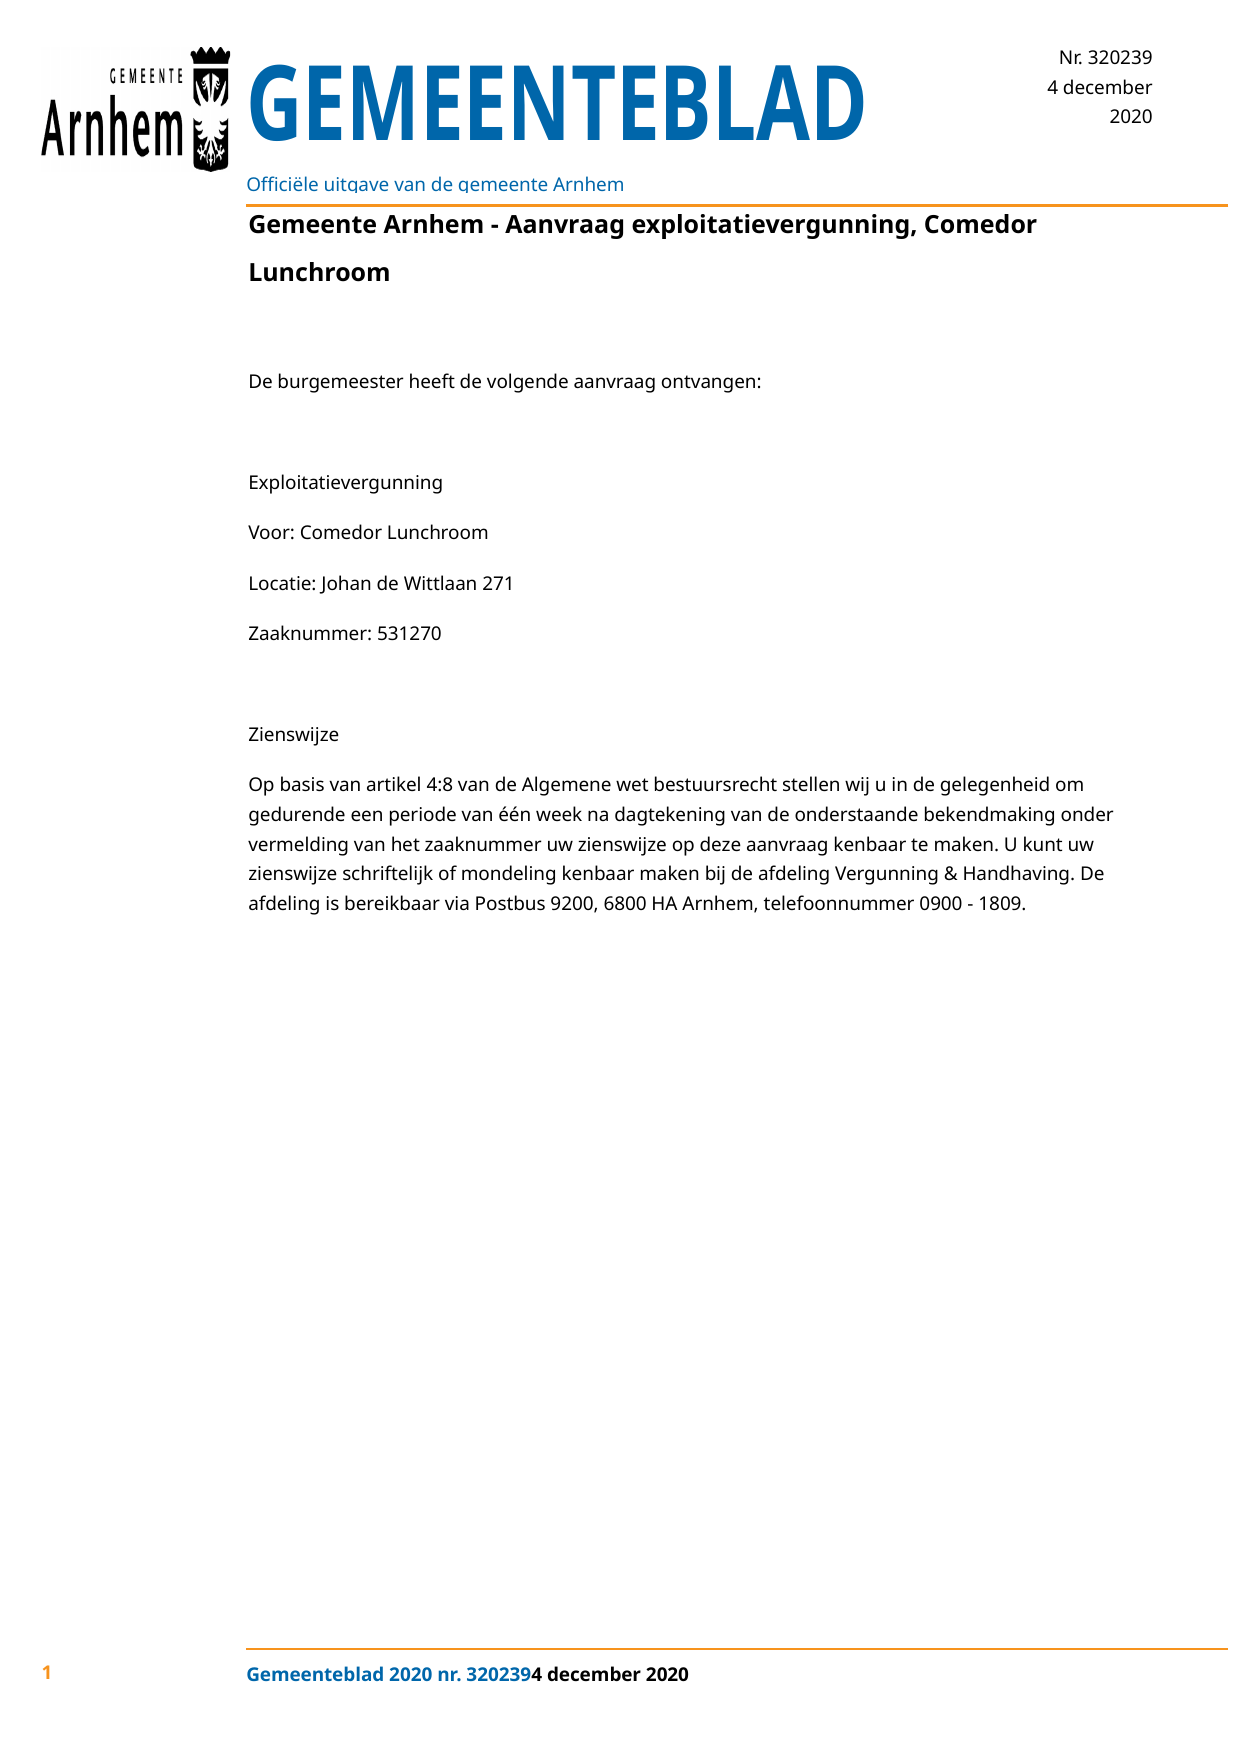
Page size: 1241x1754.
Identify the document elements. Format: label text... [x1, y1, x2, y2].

picture [41, 47, 231, 172]
text Exploitatievergunning [248, 469, 1152, 495]
text Gemeente Arnhem - Aanvraag exploitatievergunning, Comedor Lunchroom [248, 207, 1152, 288]
text Locatie: Johan de Wittlaan 271 [248, 570, 1152, 596]
text Voor: Comedor Lunchroom [248, 519, 1152, 545]
text Op basis van artikel 4:8 van de Algemene wet bestuursrecht stellen wij u in de gelegenheid om gedurende een periode van één week na dagtekening van de onderstaande bekendmaking onder vermelding van het zaaknummer uw zienswijze op deze aanvraag kenbaar te maken. U kunt uw zienswijze schriftelijk of mondeling kenbaar maken bij de afdeling Vergunning & Handhaving. De afdeling is bereikbaar via Postbus 9200, 6800 HA Arnhem, telefoonnummer 0900 - 1809. [248, 772, 1152, 916]
text Zaaknummer: 531270 [248, 620, 1152, 646]
text Zienswijze [248, 721, 1152, 747]
text De burgemeester heeft de volgende aanvraag ontvangen: [248, 368, 1152, 394]
